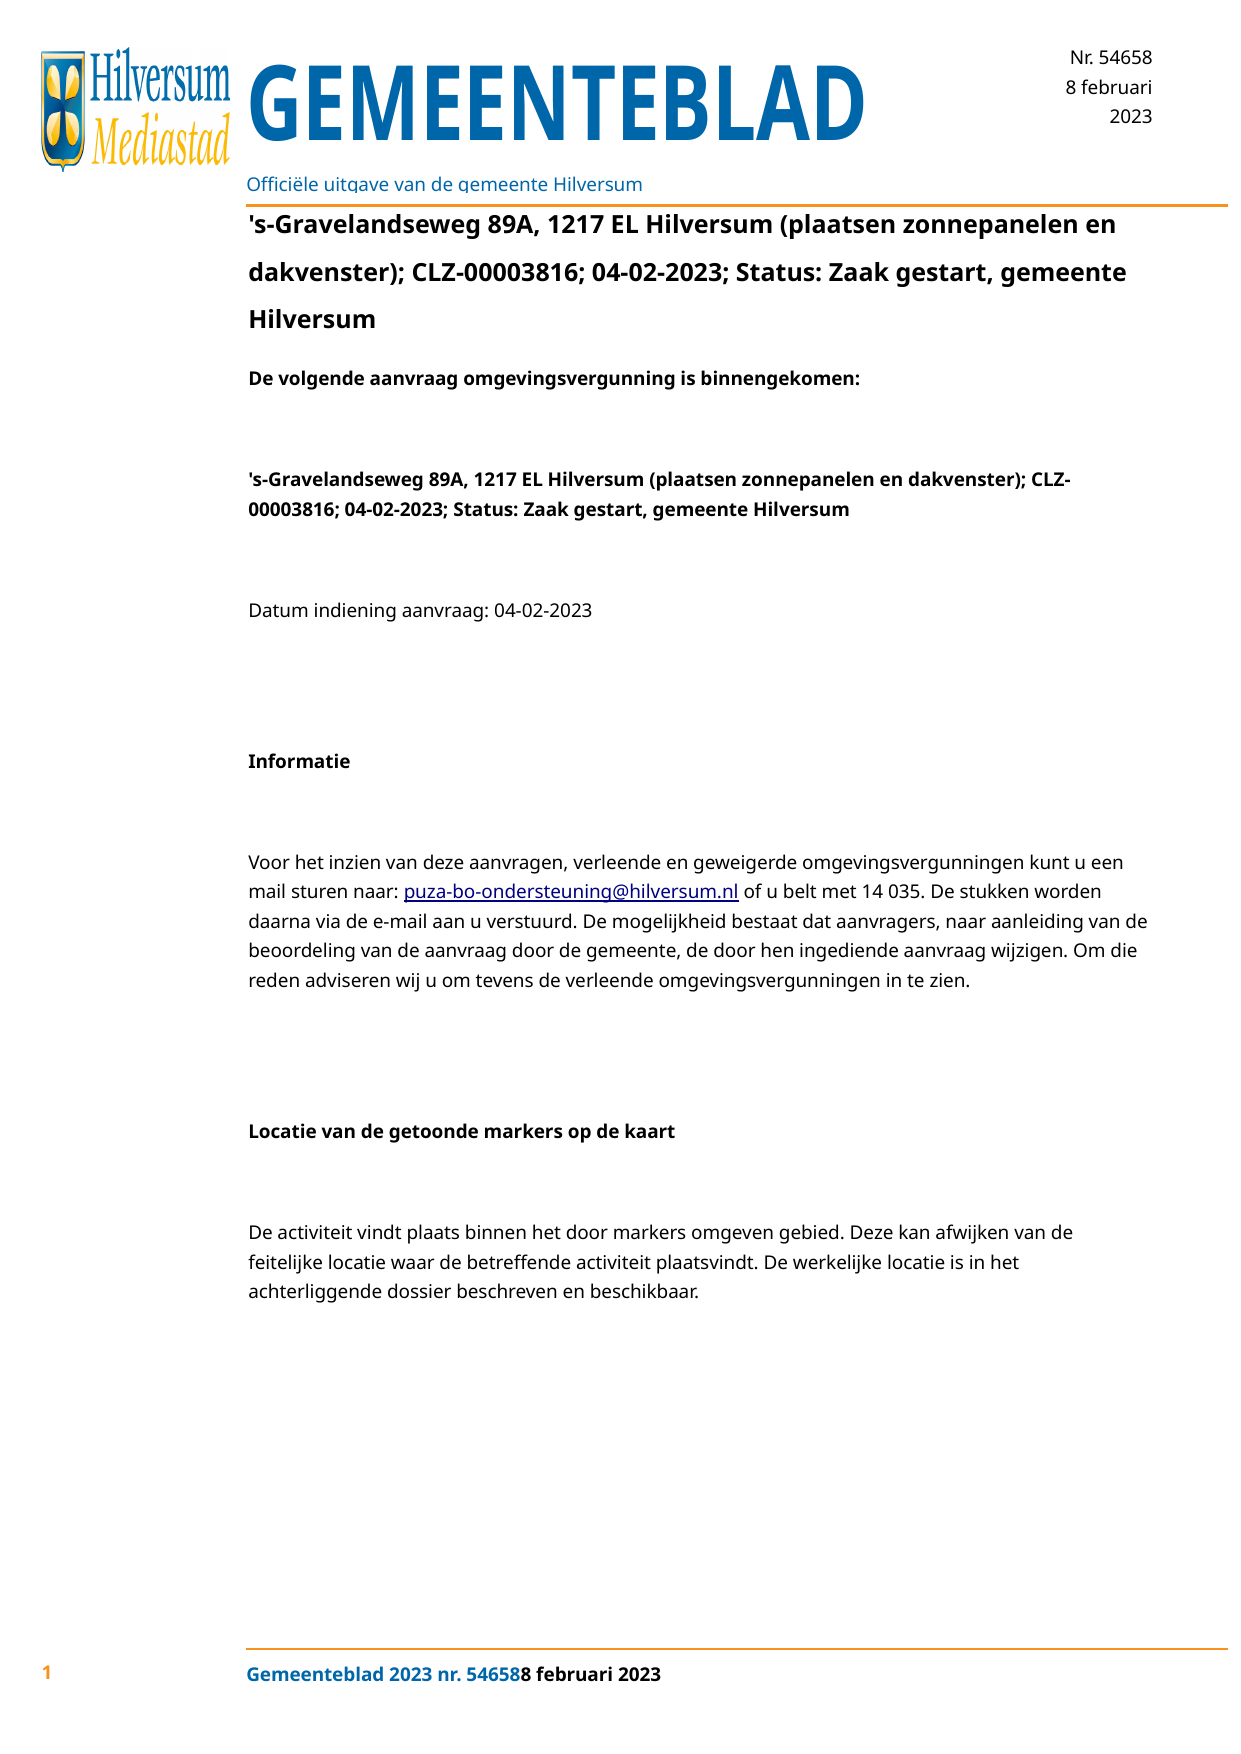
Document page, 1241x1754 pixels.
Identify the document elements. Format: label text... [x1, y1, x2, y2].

picture [41, 47, 231, 172]
text De volgende aanvraag omgevingsvergunning is binnengekomen: [248, 366, 1152, 391]
text De activiteit vindt plaats binnen het door markers omgeven gebied. Deze kan afwijken van de feitelijke locatie waar de betreffende activiteit plaatsvindt. De werkelijke locatie is in het achterliggende dossier beschreven en beschikbaar. [248, 1219, 1152, 1304]
text 's-Gravelandseweg 89A, 1217 EL Hilversum (plaatsen zonnepanelen en dakvenster); CLZ-00003816; 04-02-2023; Status: Zaak gestart, gemeente Hilversum [248, 466, 1152, 522]
text Voor het inzien van deze aanvragen, verleende en geweigerde omgevingsvergunningen kunt u een mail sturen naar: puza-bo-ondersteuning@hilversum.nl of u belt met 14 035. De stukken worden daarna via de e-mail aan u verstuurd. De mogelijkheid bestaat dat aanvragers, naar aanleiding van de beoordeling van de aanvraag door de gemeente, de door hen ingediende aanvraag wijzigen. Om die reden adviseren wij u om tevens de verleende omgevingsvergunningen in te zien. [248, 849, 1152, 993]
text Informatie [248, 748, 1152, 774]
text Locatie van de getoonde markers op de kaart [248, 1118, 1152, 1144]
text Datum indiening aanvraag: 04-02-2023 [248, 597, 1152, 622]
text 's-Gravelandseweg 89A, 1217 EL Hilversum (plaatsen zonnepanelen en dakvenster); CLZ-00003816; 04-02-2023; Status: Zaak gestart, gemeente Hilversum [248, 207, 1152, 336]
